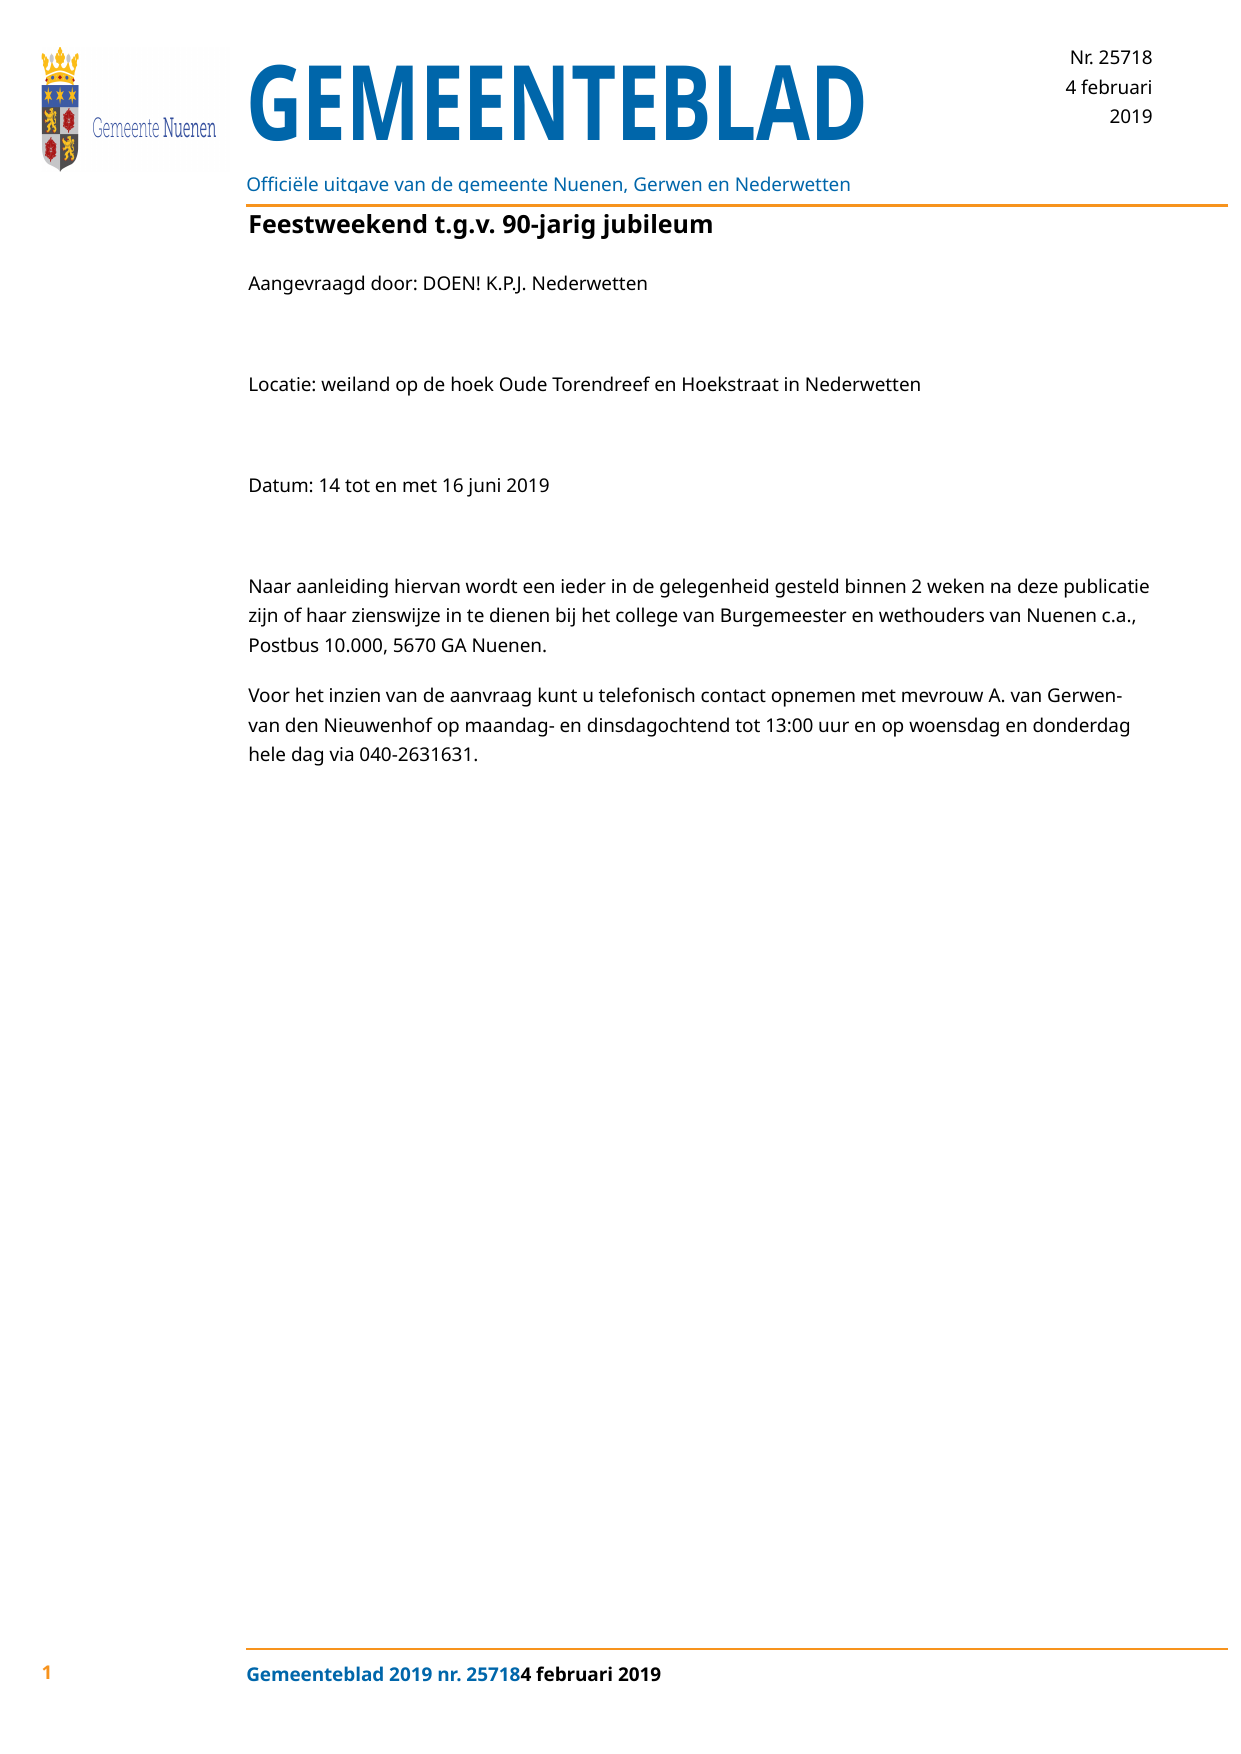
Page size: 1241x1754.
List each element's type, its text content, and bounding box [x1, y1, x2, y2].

text Feestweekend t.g.v. 90-jarig jubileum [248, 207, 1152, 241]
text Datum: 14 tot en met 16 juni 2019 [248, 472, 1152, 498]
picture [41, 47, 231, 172]
text Locatie: weiland op de hoek Oude Torendreef en Hoekstraat in Nederwetten [248, 371, 1152, 397]
text Aangevraagd door: DOEN! K.P.J. Nederwetten [248, 270, 1152, 296]
text Naar aanleiding hiervan wordt een ieder in de gelegenheid gesteld binnen 2 weken na deze publicatie zijn of haar zienswijze in te dienen bij het college van Burgemeester en wethouders van Nuenen c.a., Postbus 10.000, 5670 GA Nuenen. [248, 573, 1152, 658]
text Voor het inzien van de aanvraag kunt u telefonisch contact opnemen met mevrouw A. van Gerwen-van den Nieuwenhof op maandag- en dinsdagochtend tot 13:00 uur en op woensdag en donderdag hele dag via 040-2631631. [248, 682, 1152, 767]
